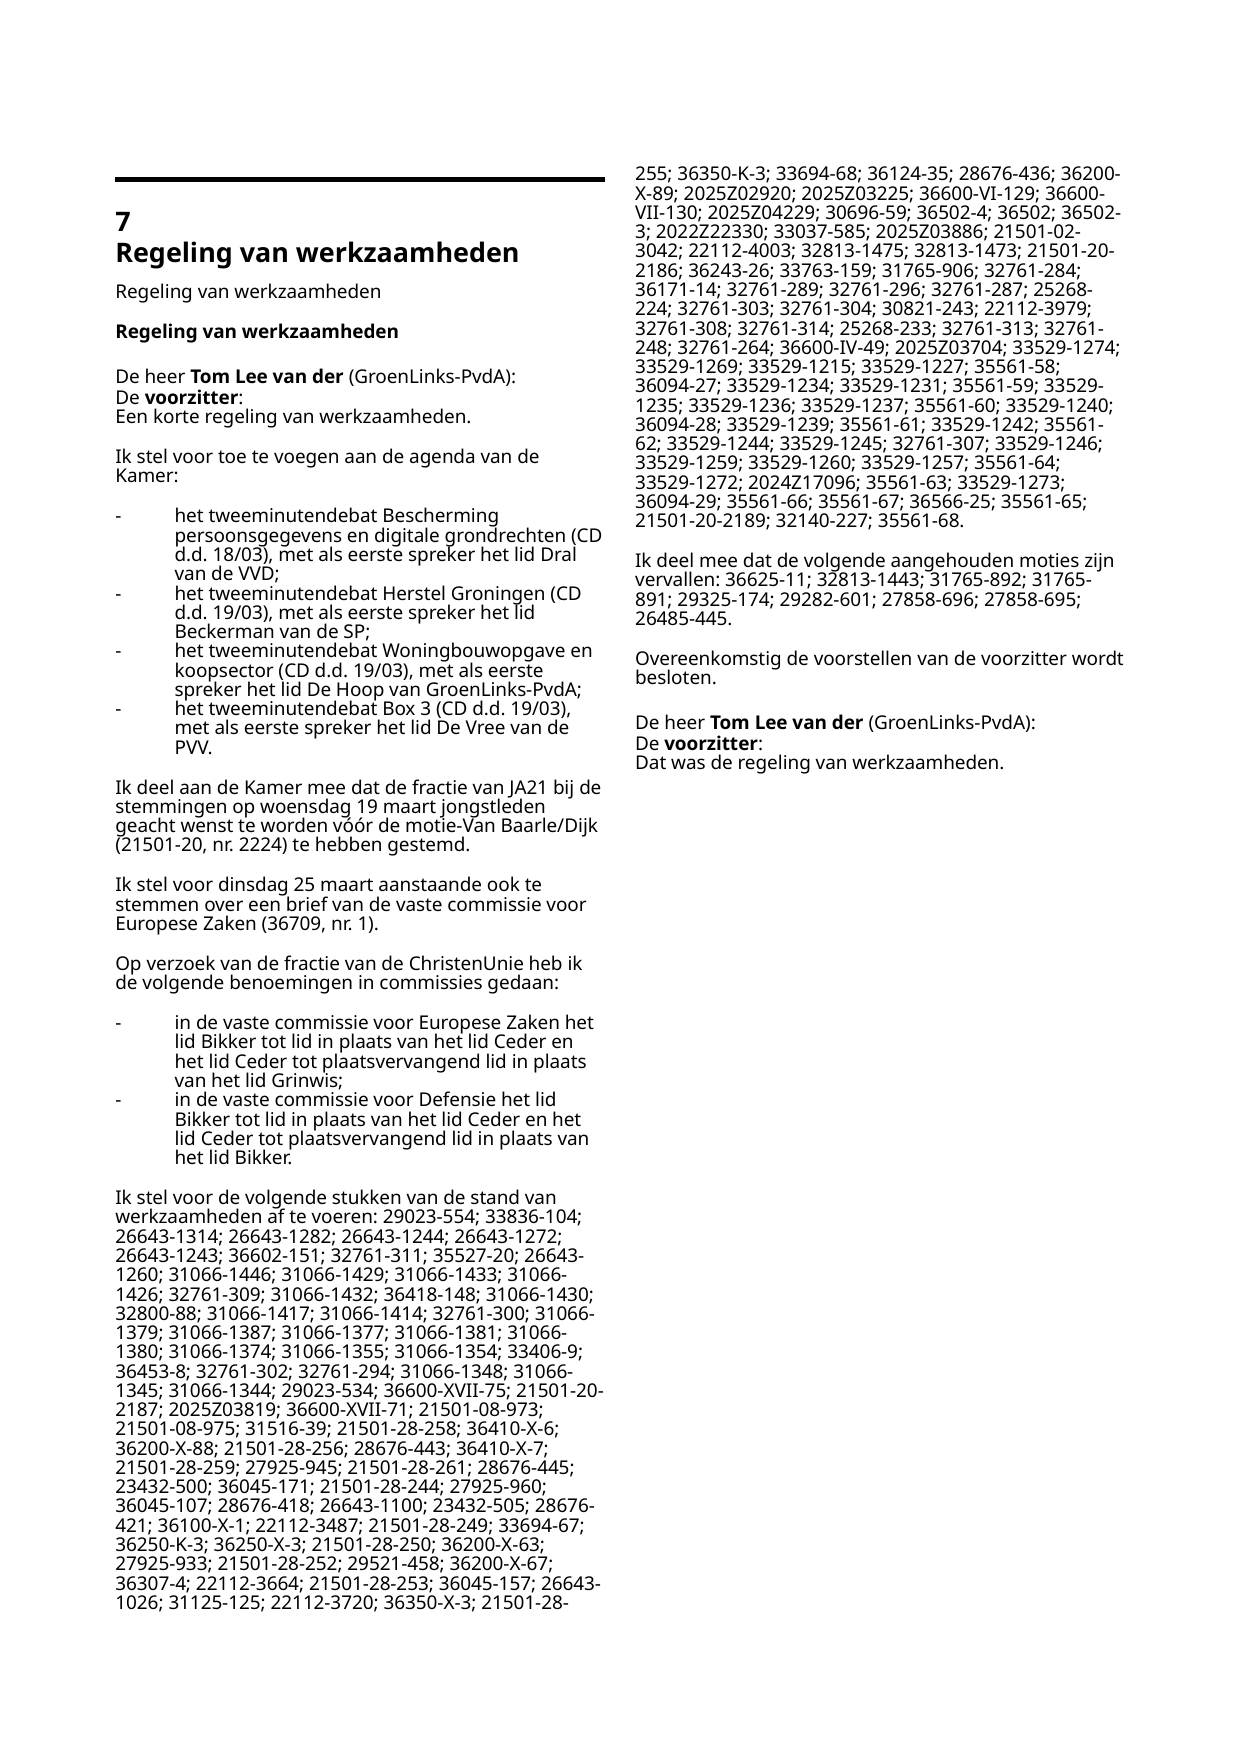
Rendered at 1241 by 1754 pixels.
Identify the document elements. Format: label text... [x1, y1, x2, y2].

text De voorzitter: [115, 389, 605, 408]
text De heer Tom Lee van der (GroenLinks-PvdA): [115, 363, 605, 389]
text Dat was de regeling van werkzaamheden. [635, 754, 1125, 774]
list het tweeminutendebat Herstel Groningen (CD d.d. 19/03), met als eerste spreker het lid Beckerman van de SP; [115, 584, 605, 642]
text 255; 36350-K-3; 33694-68; 36124-35; 28676-436; 36200-X-89; 2025Z02920; 2025Z03225; 36600-VI-129; 36600-VII-130; 2025Z04229; 30696-59; 36502-4; 36502; 36502-3; 2022Z22330; 33037-585; 2025Z03886; 21501-02-3042; 22112-4003; 32813-1475; 32813-1473; 21501-20-2186; 36243-26; 33763-159; 31765-906; 32761-284; 36171-14; 32761-289; 32761-296; 32761-287; 25268-224; 32761-303; 32761-304; 30821-243; 22112-3979; 32761-308; 32761-314; 25268-233; 32761-313; 32761-248; 32761-264; 36600-IV-49; 2025Z03704; 33529-1274; 33529-1269; 33529-1215; 33529-1227; 35561-58; 36094-27; 33529-1234; 33529-1231; 35561-59; 33529-1235; 33529-1236; 33529-1237; 35561-60; 33529-1240; 36094-28; 33529-1239; 35561-61; 33529-1242; 35561-62; 33529-1244; 33529-1245; 32761-307; 33529-1246; 33529-1259; 33529-1260; 33529-1257; 35561-64; 33529-1272; 2024Z17096; 35561-63; 33529-1273; 36094-29; 35561-66; 35561-67; 36566-25; 35561-65; 21501-20-2189; 32140-227; 35561-68. [635, 165, 1125, 531]
text Ik stel voor toe te voegen aan de agenda van de Kamer: [115, 448, 605, 487]
text Op verzoek van de fractie van de ChristenUnie heb ik de volgende benoemingen in commissies gedaan: [115, 955, 605, 993]
text 7 [115, 203, 605, 239]
text Overeenkomstig de voorstellen van de voorzitter wordt besloten. [635, 650, 1125, 688]
text De heer Tom Lee van der (GroenLinks-PvdA): [635, 709, 1125, 735]
list in de vaste commissie voor Defensie het lid Bikker tot lid in plaats van het lid Ceder en het lid Ceder tot plaatsvervangend lid in plaats van het lid Bikker. [115, 1091, 605, 1168]
text De voorzitter: [635, 735, 1125, 754]
text Een korte regeling van werkzaamheden. [115, 408, 605, 427]
text Ik deel mee dat de volgende aangehouden moties zijn vervallen: 36625-11; 32813-1443; 31765-892; 31765-891; 29325-174; 29282-601; 27858-696; 27858-695; 26485-445. [635, 552, 1125, 629]
text Ik stel voor dinsdag 25 maart aanstaande ook te stemmen over een brief van de vaste commissie voor Europese Zaken (36709, nr. 1). [115, 876, 605, 934]
list in de vaste commissie voor Europese Zaken het lid Bikker tot lid in plaats van het lid Ceder en het lid Ceder tot plaatsvervangend lid in plaats van het lid Grinwis; [115, 1014, 605, 1091]
text Regeling van werkzaamheden [115, 323, 605, 342]
list het tweeminutendebat Box 3 (CD d.d. 19/03), met als eerste spreker het lid De Vree van de PVV. [115, 700, 605, 758]
text Ik stel voor de volgende stukken van de stand van werkzaamheden af te voeren: 29023-554; 33836-104; 26643-1314; 26643-1282; 26643-1244; 26643-1272; 26643-1243; 36602-151; 32761-311; 35527-20; 26643-1260; 31066-1446; 31066-1429; 31066-1433; 31066-1426; 32761-309; 31066-1432; 36418-148; 31066-1430; 32800-88; 31066-1417; 31066-1414; 32761-300; 31066-1379; 31066-1387; 31066-1377; 31066-1381; 31066-1380; 31066-1374; 31066-1355; 31066-1354; 33406-9; 36453-8; 32761-302; 32761-294; 31066-1348; 31066-1345; 31066-1344; 29023-534; 36600-XVII-75; 21501-20-2187; 2025Z03819; 36600-XVII-71; 21501-08-973; 21501-08-975; 31516-39; 21501-28-258; 36410-X-6; 36200-X-88; 21501-28-256; 28676-443; 36410-X-7; 21501-28-259; 27925-945; 21501-28-261; 28676-445; 23432-500; 36045-171; 21501-28-244; 27925-960; 36045-107; 28676-418; 26643-1100; 23432-505; 28676-421; 36100-X-1; 22112-3487; 21501-28-249; 33694-67; 36250-K-3; 36250-X-3; 21501-28-250; 36200-X-63; 27925-933; 21501-28-252; 29521-458; 36200-X-67; 36307-4; 22112-3664; 21501-28-253; 36045-157; 26643-1026; 31125-125; 22112-3720; 36350-X-3; 21501-28- [115, 1189, 605, 1613]
text Ik deel aan de Kamer mee dat de fractie van JA21 bij de stemmingen op woensdag 19 maart jongstleden geacht wenst te worden vóór de motie-Van Baarle/Dijk (21501-20, nr. 2224) te hebben gestemd. [115, 779, 605, 856]
list het tweeminutendebat Bescherming persoonsgegevens en digitale grondrechten (CD d.d. 18/03), met als eerste spreker het lid Dral van de VVD; [115, 507, 605, 584]
text Regeling van werkzaamheden [115, 239, 605, 283]
text Regeling van werkzaamheden [115, 283, 605, 302]
list het tweeminutendebat Woningbouwopgave en koopsector (CD d.d. 19/03), met als eerste spreker het lid De Hoop van GroenLinks-PvdA; [115, 642, 605, 700]
